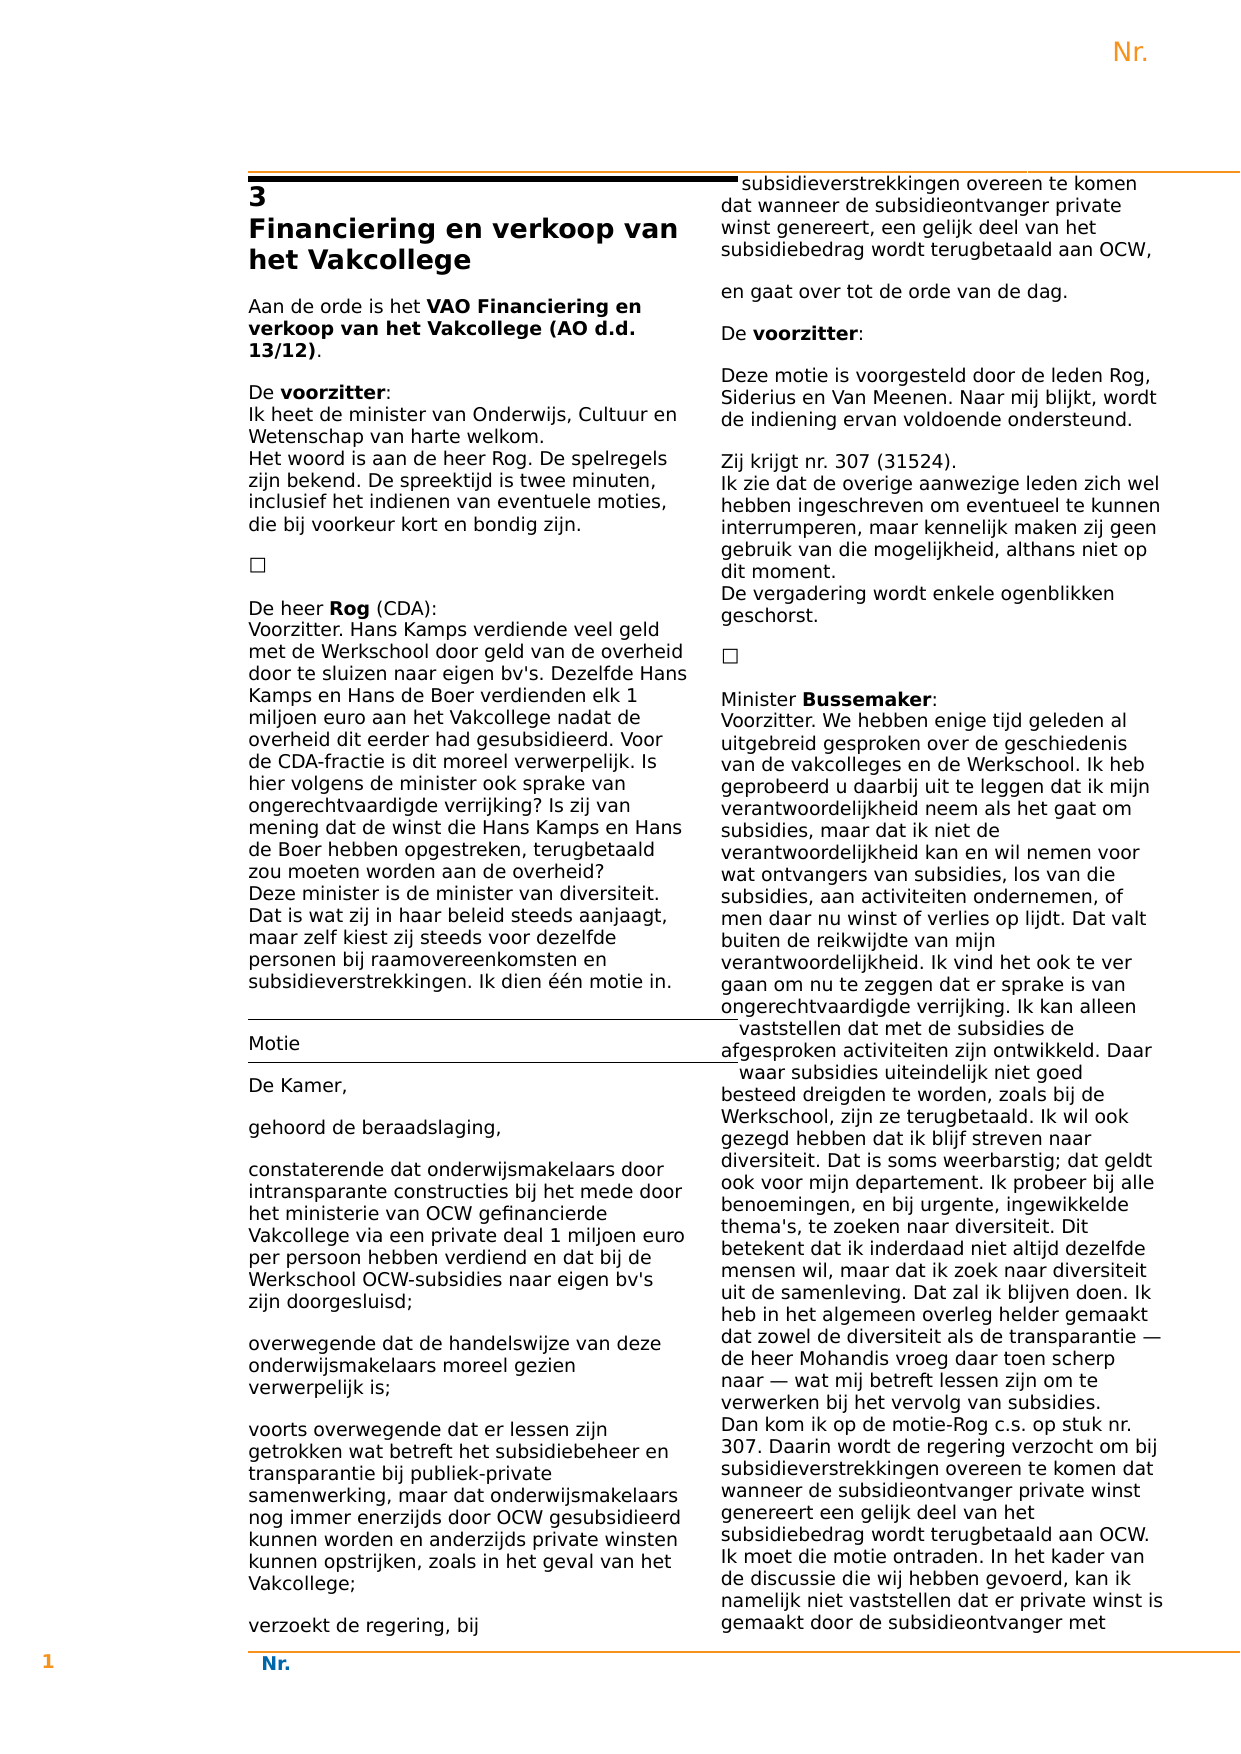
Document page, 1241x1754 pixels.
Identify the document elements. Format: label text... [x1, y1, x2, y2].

text Voorzitter. Hans Kamps verdiende veel geld met de Werkschool door geld van de overheid door te sluizen naar eigen bv's. Dezelfde Hans Kamps en Hans de Boer verdienden elk 1 miljoen euro aan het Vakcollege nadat de overheid dit eerder had gesubsidieerd. Voor de CDA-fractie is dit moreel verwerpelijk. Is hier volgens de minister ook sprake van ongerechtvaardigde verrijking? Is zij van mening dat de winst die Hans Kamps en Hans de Boer hebben opgestreken, terugbetaald zou moeten worden aan de overheid? [248, 619, 691, 883]
text Dan kom ik op de motie-Rog c.s. op stuk nr. 307. Daarin wordt de regering verzocht om bij subsidieverstrekkingen overeen te komen dat wanneer de subsidieontvanger private winst genereert een gelijk deel van het subsidiebedrag wordt terugbetaald aan OCW. Ik moet die motie ontraden. In het kader van de discussie die wij hebben gevoerd, kan ik namelijk niet vaststellen dat er private winst is gemaakt door de subsidieontvanger met [721, 1414, 1163, 1633]
text Het woord is aan de heer Rog. De spelregels zijn bekend. De spreektijd is twee minuten, inclusief het indienen van eventuele moties, die bij voorkeur kort en bondig zijn. [248, 447, 691, 535]
text overwegende dat de handelswijze van deze onderwijsmakelaars moreel gezien verwerpelijk is; [248, 1333, 691, 1399]
text De vergadering wordt enkele ogenblikken geschorst. [721, 582, 1163, 626]
text gehoord de beraadslaging, [248, 1117, 691, 1139]
text verzoekt de regering, bij [248, 1614, 691, 1636]
text De heer Rog (CDA): [248, 597, 691, 619]
title 3 Financiering en verkoop van het Vakcollege [248, 182, 691, 276]
text subsidieverstrekkingen overeen te komen dat wanneer de subsidieontvanger private winst genereert, een gelijk deel van het subsidiebedrag wordt terugbetaald aan OCW, [721, 173, 1163, 261]
text De Kamer, [248, 1075, 691, 1097]
text Voorzitter. We hebben enige tijd geleden al uitgebreid gesproken over de geschiedenis van de vakcolleges en de Werkschool. Ik heb geprobeerd u daarbij uit te leggen dat ik mijn verantwoordelijkheid neem als het gaat om subsidies, maar dat ik niet de verantwoordelijkheid kan en wil nemen voor wat ontvangers van subsidies, los van die subsidies, aan activiteiten ondernemen, of men daar nu winst of verlies op lijdt. Dat valt buiten de reikwijdte van mijn verantwoordelijkheid. Ik vind het ook te ver gaan om nu te zeggen dat er sprake is van ongerechtvaardigde verrijking. Ik kan alleen vaststellen dat met de subsidies de afgesproken activiteiten zijn ontwikkeld. Daar waar subsidies uiteindelijk niet goed besteed dreigden te worden, zoals bij de Werkschool, zijn ze terugbetaald. Ik wil ook gezegd hebben dat ik blijf streven naar diversiteit. Dat is soms weerbarstig; dat geldt ook voor mijn departement. Ik probeer bij alle benoemingen, en bij urgente, ingewikkelde thema's, te zoeken naar diversiteit. Dit betekent dat ik inderdaad niet altijd dezelfde mensen wil, maar dat ik zoek naar diversiteit uit de samenleving. Dat zal ik blijven doen. Ik heb in het algemeen overleg helder gemaakt dat zowel de diversiteit als de transparantie — de heer Mohandis vroeg daar toen scherp naar — wat mij betreft lessen zijn om te verwerken bij het vervolg van subsidies. [721, 710, 1163, 1414]
text Motie [248, 1033, 691, 1055]
text Aan de orde is het VAO Financiering en verkoop van het Vakcollege (AO d.d. 13/12). [248, 296, 691, 362]
text en gaat over tot de orde van de dag. [721, 281, 1163, 303]
text Zij krijgt nr. 307 (31524). [721, 451, 1163, 473]
text Deze minister is de minister van diversiteit. Dat is wat zij in haar beleid steeds aanjaagt, maar zelf kiest zij steeds voor dezelfde personen bij raamovereenkomsten en subsidieverstrekkingen. Ik dien één motie in. [248, 883, 691, 993]
text Minister Bussemaker: [721, 688, 1163, 710]
text De voorzitter: [248, 382, 691, 403]
text ⬜ [248, 555, 691, 577]
text De voorzitter: [721, 323, 1163, 345]
text ⬜ [721, 646, 1163, 668]
text Ik zie dat de overige aanwezige leden zich wel hebben ingeschreven om eventueel te kunnen interrumperen, maar kennelijk maken zij geen gebruik van die mogelijkheid, althans niet op dit moment. [721, 473, 1163, 582]
text Deze motie is voorgesteld door de leden Rog, Siderius en Van Meenen. Naar mij blijkt, wordt de indiening ervan voldoende ondersteund. [721, 365, 1163, 431]
text constaterende dat onderwijsmakelaars door intransparante constructies bij het mede door het ministerie van OCW gefinancierde Vakcollege via een private deal 1 miljoen euro per persoon hebben verdiend en dat bij de Werkschool OCW-subsidies naar eigen bv's zijn doorgesluisd; [248, 1159, 691, 1313]
text Ik heet de minister van Onderwijs, Cultuur en Wetenschap van harte welkom. [248, 403, 691, 447]
text voorts overwegende dat er lessen zijn getrokken wat betreft het subsidiebeheer en transparantie bij publiek-private samenwerking, maar dat onderwijsmakelaars nog immer enerzijds door OCW gesubsidieerd kunnen worden en anderzijds private winsten kunnen opstrijken, zoals in het geval van het Vakcollege; [248, 1419, 691, 1594]
